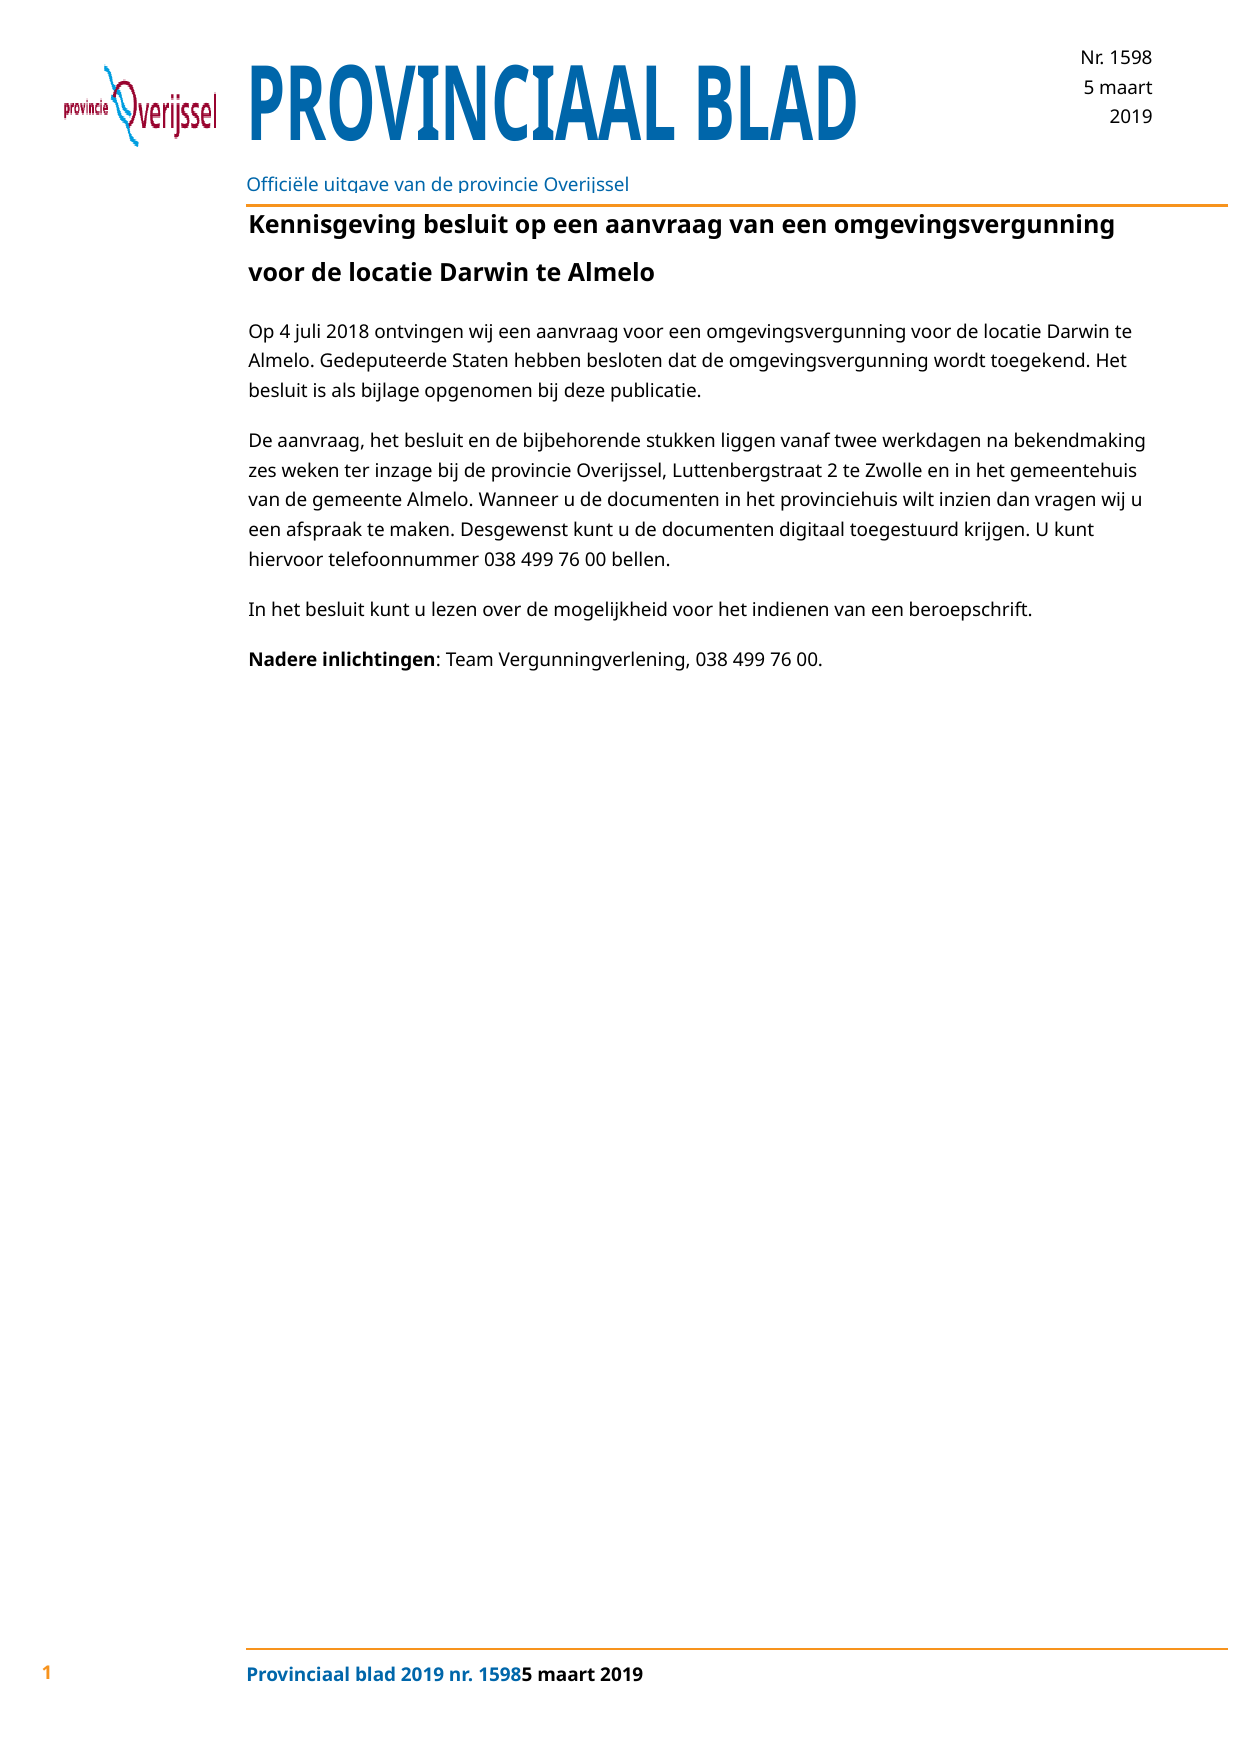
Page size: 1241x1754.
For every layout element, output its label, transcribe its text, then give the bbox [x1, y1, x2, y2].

text De aanvraag, het besluit en de bijbehorende stukken liggen vanaf twee werkdagen na bekendmaking zes weken ter inzage bij de provincie Overijssel, Luttenbergstraat 2 te Zwolle en in het gemeentehuis van de gemeente Almelo. Wanneer u de documenten in het provinciehuis wilt inzien dan vragen wij u een afspraak te maken. Desgewenst kunt u de documenten digitaal toegestuurd krijgen. U kunt hiervoor telefoonnummer 038 499 76 00 bellen. [248, 427, 1152, 572]
text Op 4 juli 2018 ontvingen wij een aanvraag voor een omgevingsvergunning voor de locatie Darwin te Almelo. Gedeputeerde Staten hebben besloten dat de omgevingsvergunning wordt toegekend. Het besluit is als bijlage opgenomen bij deze publicatie. [248, 318, 1152, 403]
text In het besluit kunt u lezen over de mogelijkheid voor het indienen van een beroepschrift. [248, 596, 1152, 622]
text Nadere inlichtingen: Team Vergunningverlening, 038 499 76 00. [248, 647, 1152, 672]
picture [41, 47, 231, 172]
text Kennisgeving besluit op een aanvraag van een omgevingsvergunning voor de locatie Darwin te Almelo [248, 207, 1152, 288]
